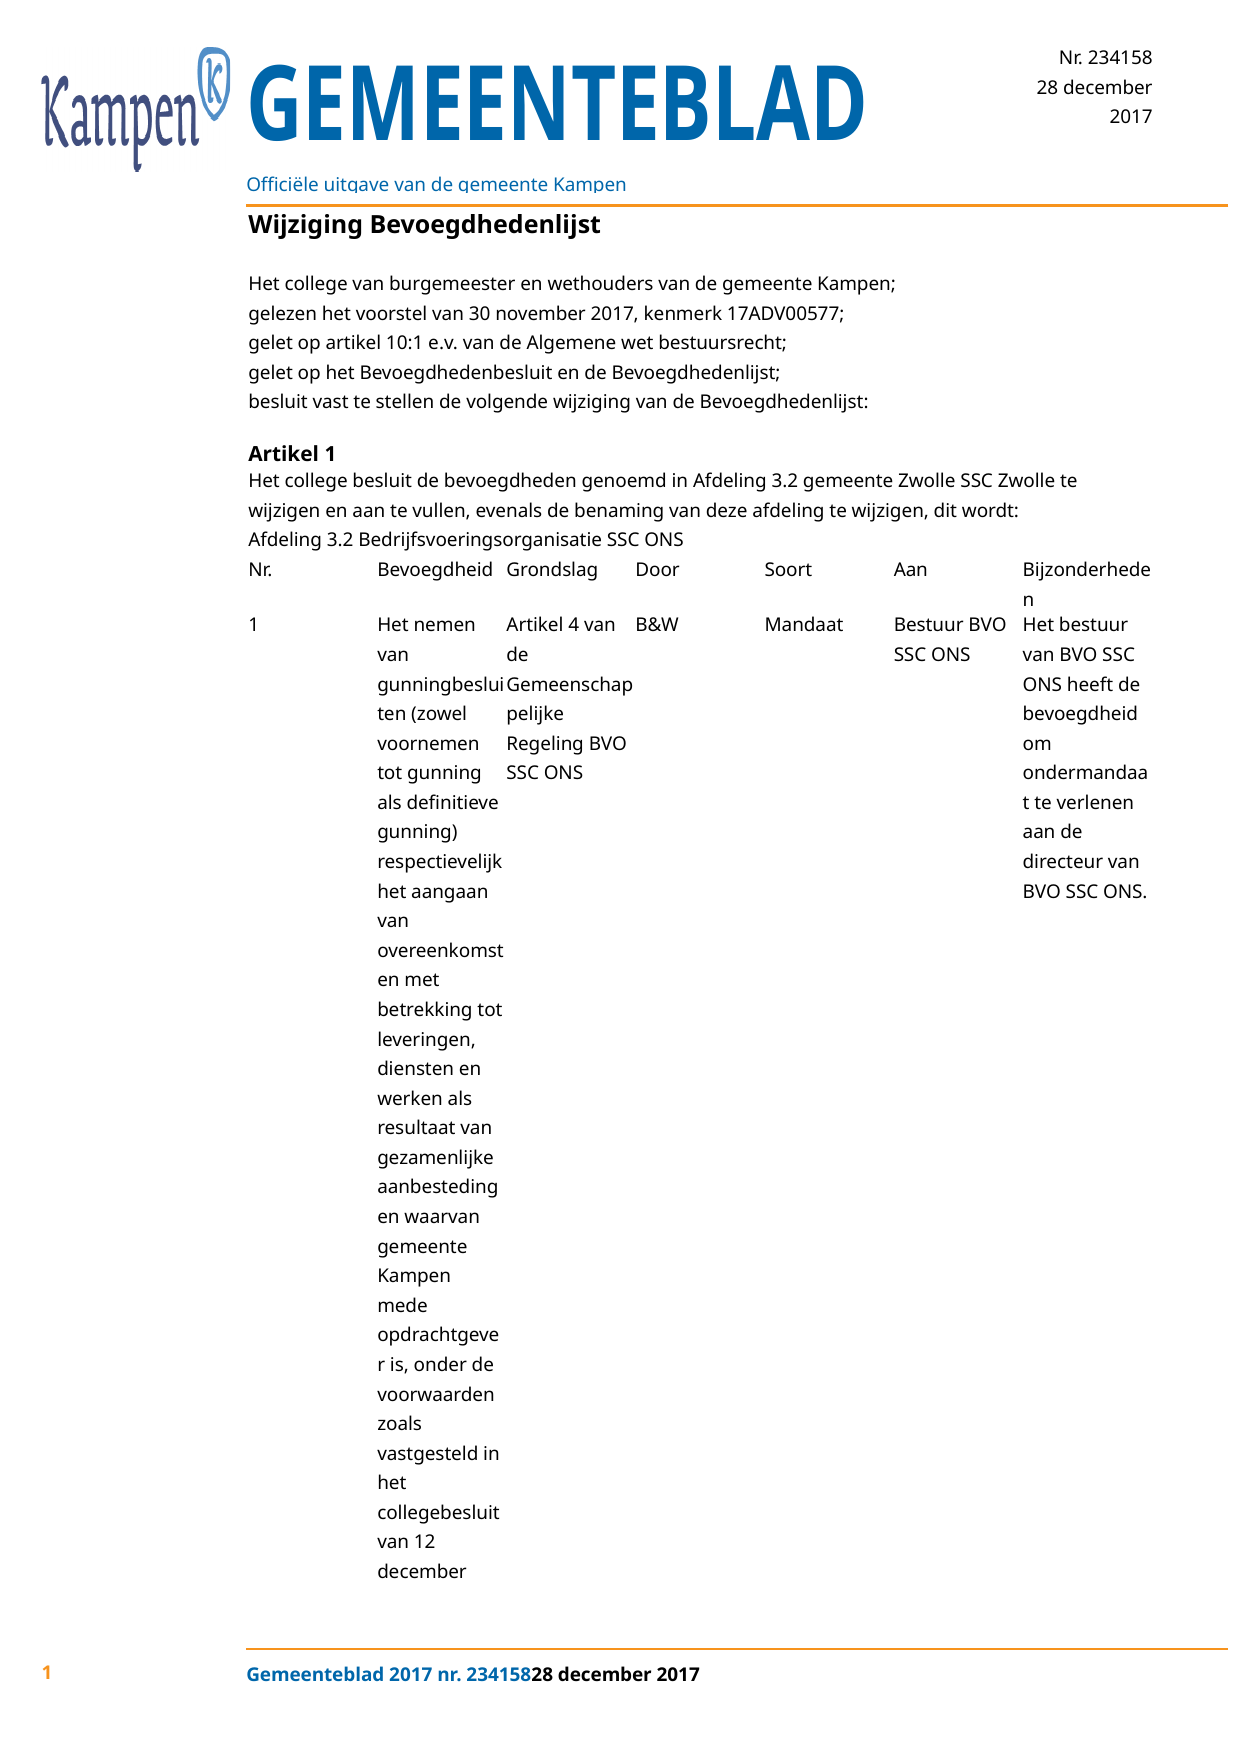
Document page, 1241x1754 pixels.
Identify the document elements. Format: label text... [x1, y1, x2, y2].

text gelet op artikel 10:1 e.v. van de Algemene wet bestuursrecht; [248, 329, 1152, 355]
table_cell Bestuur BVO SSC ONS [894, 612, 1022, 1584]
text besluit vast te stellen de volgende wijziging van de Bevoegdhedenlijst: [248, 389, 1152, 414]
table_cell Het nemen van gunningbesluiten (zowel voornemen tot gunning als definitieve gunning) respectievelijk het aangaan van overeenkomsten met betrekking tot leveringen, diensten en werken als resultaat van gezamenlijke aanbestedingen waarvan gemeente Kampen mede opdrachtgever is, onder de voorwaarden zoals vastgesteld in het collegebesluit van 12 december [377, 612, 506, 1584]
table_cell Mandaat [764, 612, 893, 1584]
text Afdeling 3.2 Bedrijfsvoeringsorganisatie SSC ONS [248, 527, 1152, 552]
picture [41, 47, 231, 172]
table_header Bevoegdheid [377, 556, 506, 612]
table_header Grondslag [506, 556, 635, 612]
text gelezen het voorstel van 30 november 2017, kenmerk 17ADV00577; [248, 300, 1152, 326]
table_cell Artikel 4 van de Gemeenschappelijke Regeling BVO SSC ONS [506, 612, 635, 1584]
table_header Aan [894, 556, 1022, 612]
text Het college besluit de bevoegdheden genoemd in Afdeling 3.2 gemeente Zwolle SSC Zwolle te wijzigen en aan te vullen, evenals de benaming van deze afdeling te wijzigen, dit wordt: [248, 467, 1152, 523]
table_cell Het bestuur van BVO SSC ONS heeft de bevoegdheid om ondermandaat te verlenen aan de directeur van BVO SSC ONS. [1023, 612, 1152, 1584]
table_header Door [635, 556, 764, 612]
table_cell B&W [635, 612, 764, 1584]
table_header Bijzonderheden [1023, 556, 1152, 612]
text gelet op het Bevoegdhedenbesluit en de Bevoegdhedenlijst; [248, 359, 1152, 385]
text Wijziging Bevoegdhedenlijst [248, 207, 1152, 241]
table_header Soort [764, 556, 893, 612]
text Artikel 1 [248, 439, 1152, 467]
table_header Nr. [248, 556, 377, 612]
text Het college van burgemeester en wethouders van de gemeente Kampen; [248, 270, 1152, 296]
table_cell 1 [248, 612, 377, 1584]
